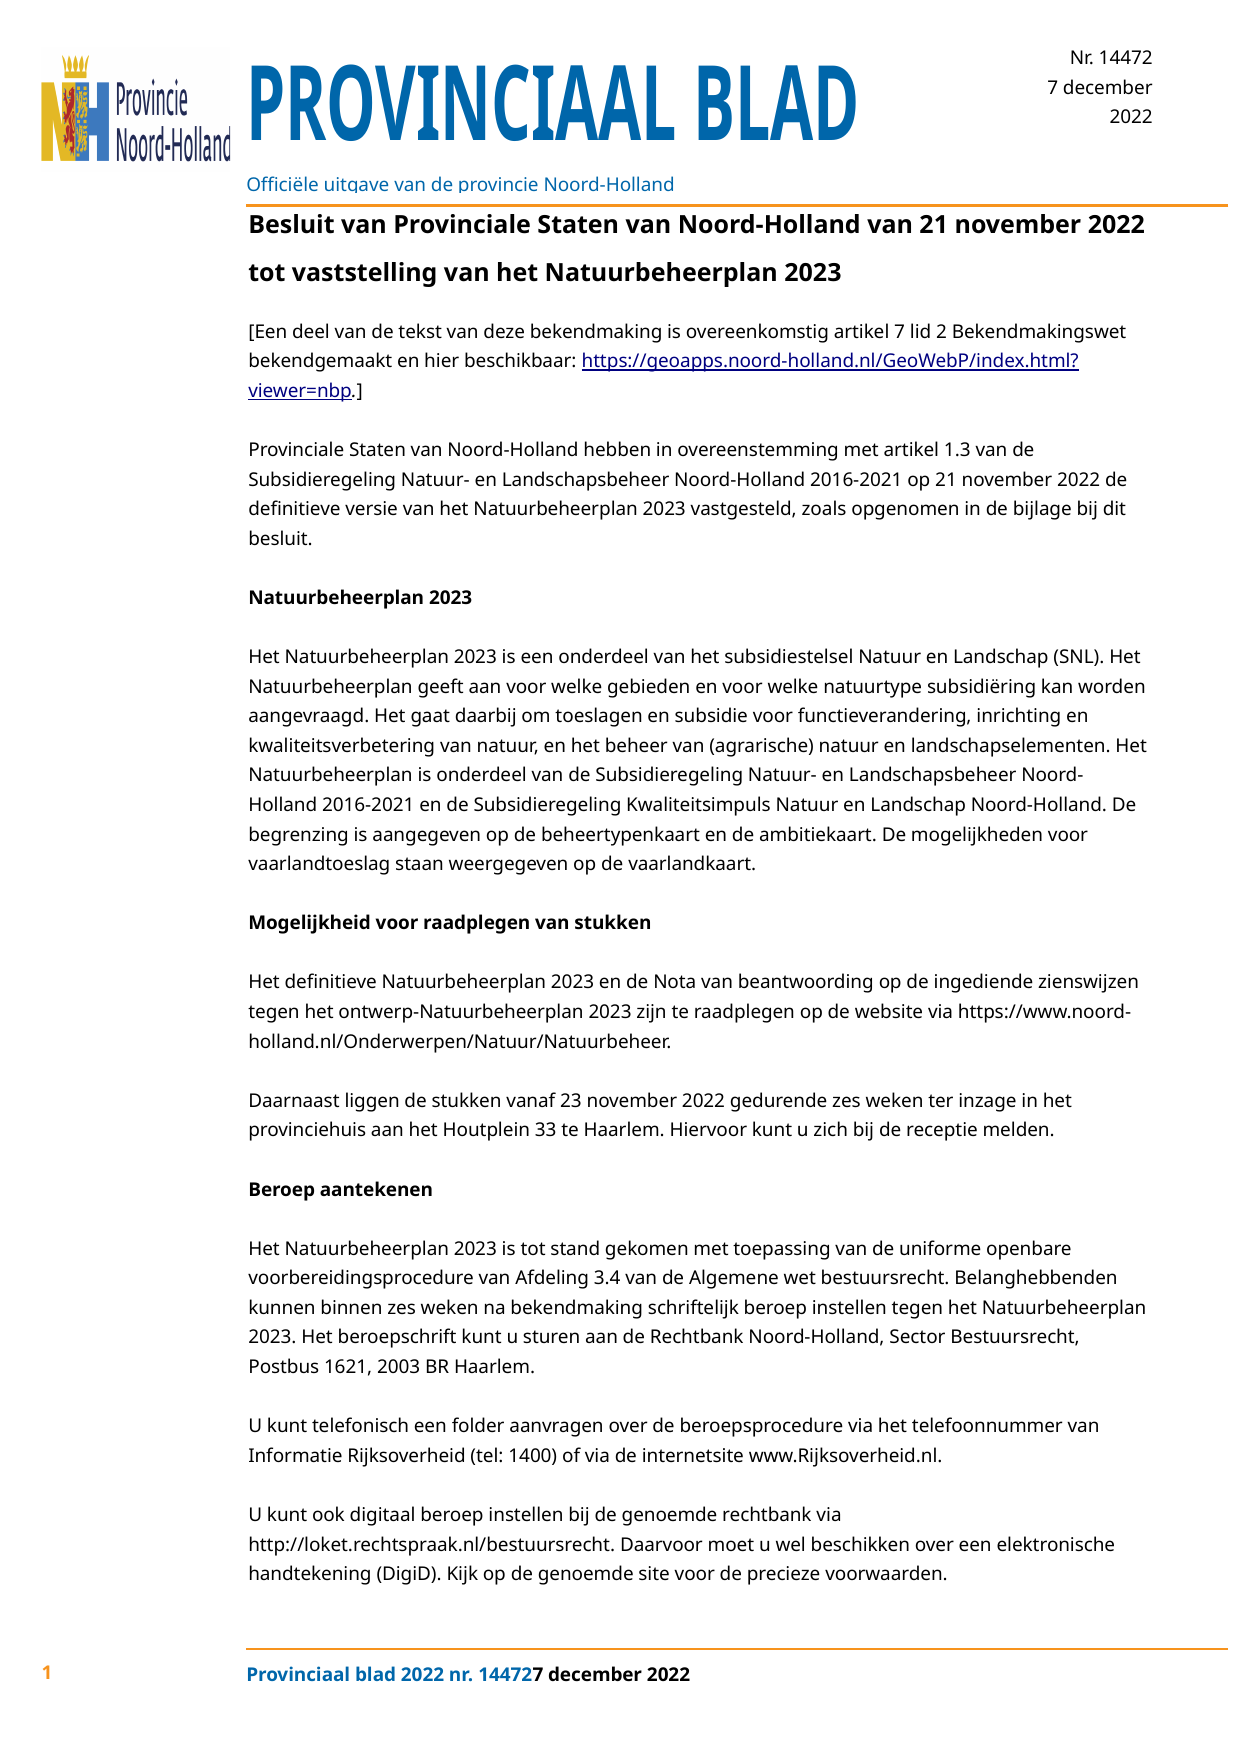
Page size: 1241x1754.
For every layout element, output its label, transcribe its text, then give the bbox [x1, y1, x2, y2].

text Het Natuurbeheerplan 2023 is tot stand gekomen met toepassing van de uniforme openbare voorbereidingsprocedure van Afdeling 3.4 van de Algemene wet bestuursrecht. Belanghebbenden kunnen binnen zes weken na bekendmaking schriftelijk beroep instellen tegen het Natuurbeheerplan 2023. Het beroepschrift kunt u sturen aan de Rechtbank Noord-Holland, Sector Bestuursrecht, Postbus 1621, 2003 BR Haarlem. [248, 1235, 1152, 1379]
text Natuurbeheerplan 2023 [248, 584, 1152, 610]
text U kunt ook digitaal beroep instellen bij de genoemde rechtbank via http://loket.rechtspraak.nl/bestuursrecht. Daarvoor moet u wel beschikken over een elektronische handtekening (DigiD). Kijk op de genoemde site voor de precieze voorwaarden. [248, 1501, 1152, 1586]
text [Een deel van de tekst van deze bekendmaking is overeenkomstig artikel 7 lid 2 Bekendmakingswet bekendgemaakt en hier beschikbaar: https://geoapps.noord-holland.nl/GeoWebP/index.html?viewer=nbp.] [248, 318, 1152, 403]
text U kunt telefonisch een folder aanvragen over de beroepsprocedure via het telefoonnummer van Informatie Rijksoverheid (tel: 1400) of via de internetsite www.Rijksoverheid.nl. [248, 1412, 1152, 1468]
text Mogelijkheid voor raadplegen van stukken [248, 909, 1152, 935]
text Besluit van Provinciale Staten van Noord-Holland van 21 november 2022 tot vaststelling van het Natuurbeheerplan 2023 [248, 207, 1152, 288]
picture [41, 47, 231, 172]
text Het definitieve Natuurbeheerplan 2023 en de Nota van beantwoording op de ingediende zienswijzen tegen het ontwerp-Natuurbeheerplan 2023 zijn te raadplegen op de website via https://www.noord-holland.nl/Onderwerpen/Natuur/Natuurbeheer. [248, 969, 1152, 1054]
text Daarnaast liggen de stukken vanaf 23 november 2022 gedurende zes weken ter inzage in het provinciehuis aan het Houtplein 33 te Haarlem. Hiervoor kunt u zich bij de receptie melden. [248, 1087, 1152, 1142]
text Het Natuurbeheerplan 2023 is een onderdeel van het subsidiestelsel Natuur en Landschap (SNL). Het Natuurbeheerplan geeft aan voor welke gebieden en voor welke natuurtype subsidiëring kan worden aangevraagd. Het gaat daarbij om toeslagen en subsidie voor functieverandering, inrichting en kwaliteitsverbetering van natuur, en het beheer van (agrarische) natuur en landschapselementen. Het Natuurbeheerplan is onderdeel van de Subsidieregeling Natuur- en Landschapsbeheer Noord-Holland 2016-2021 en de Subsidieregeling Kwaliteitsimpuls Natuur en Landschap Noord-Holland. De begrenzing is aangegeven op de beheertypenkaart en de ambitiekaart. De mogelijkheden voor vaarlandtoeslag staan weergegeven op de vaarlandkaart. [248, 643, 1152, 876]
text Beroep aantekenen [248, 1176, 1152, 1202]
text Provinciale Staten van Noord-Holland hebben in overeenstemming met artikel 1.3 van de Subsidieregeling Natuur- en Landschapsbeheer Noord-Holland 2016-2021 op 21 november 2022 de definitieve versie van het Natuurbeheerplan 2023 vastgesteld, zoals opgenomen in de bijlage bij dit besluit. [248, 436, 1152, 551]
